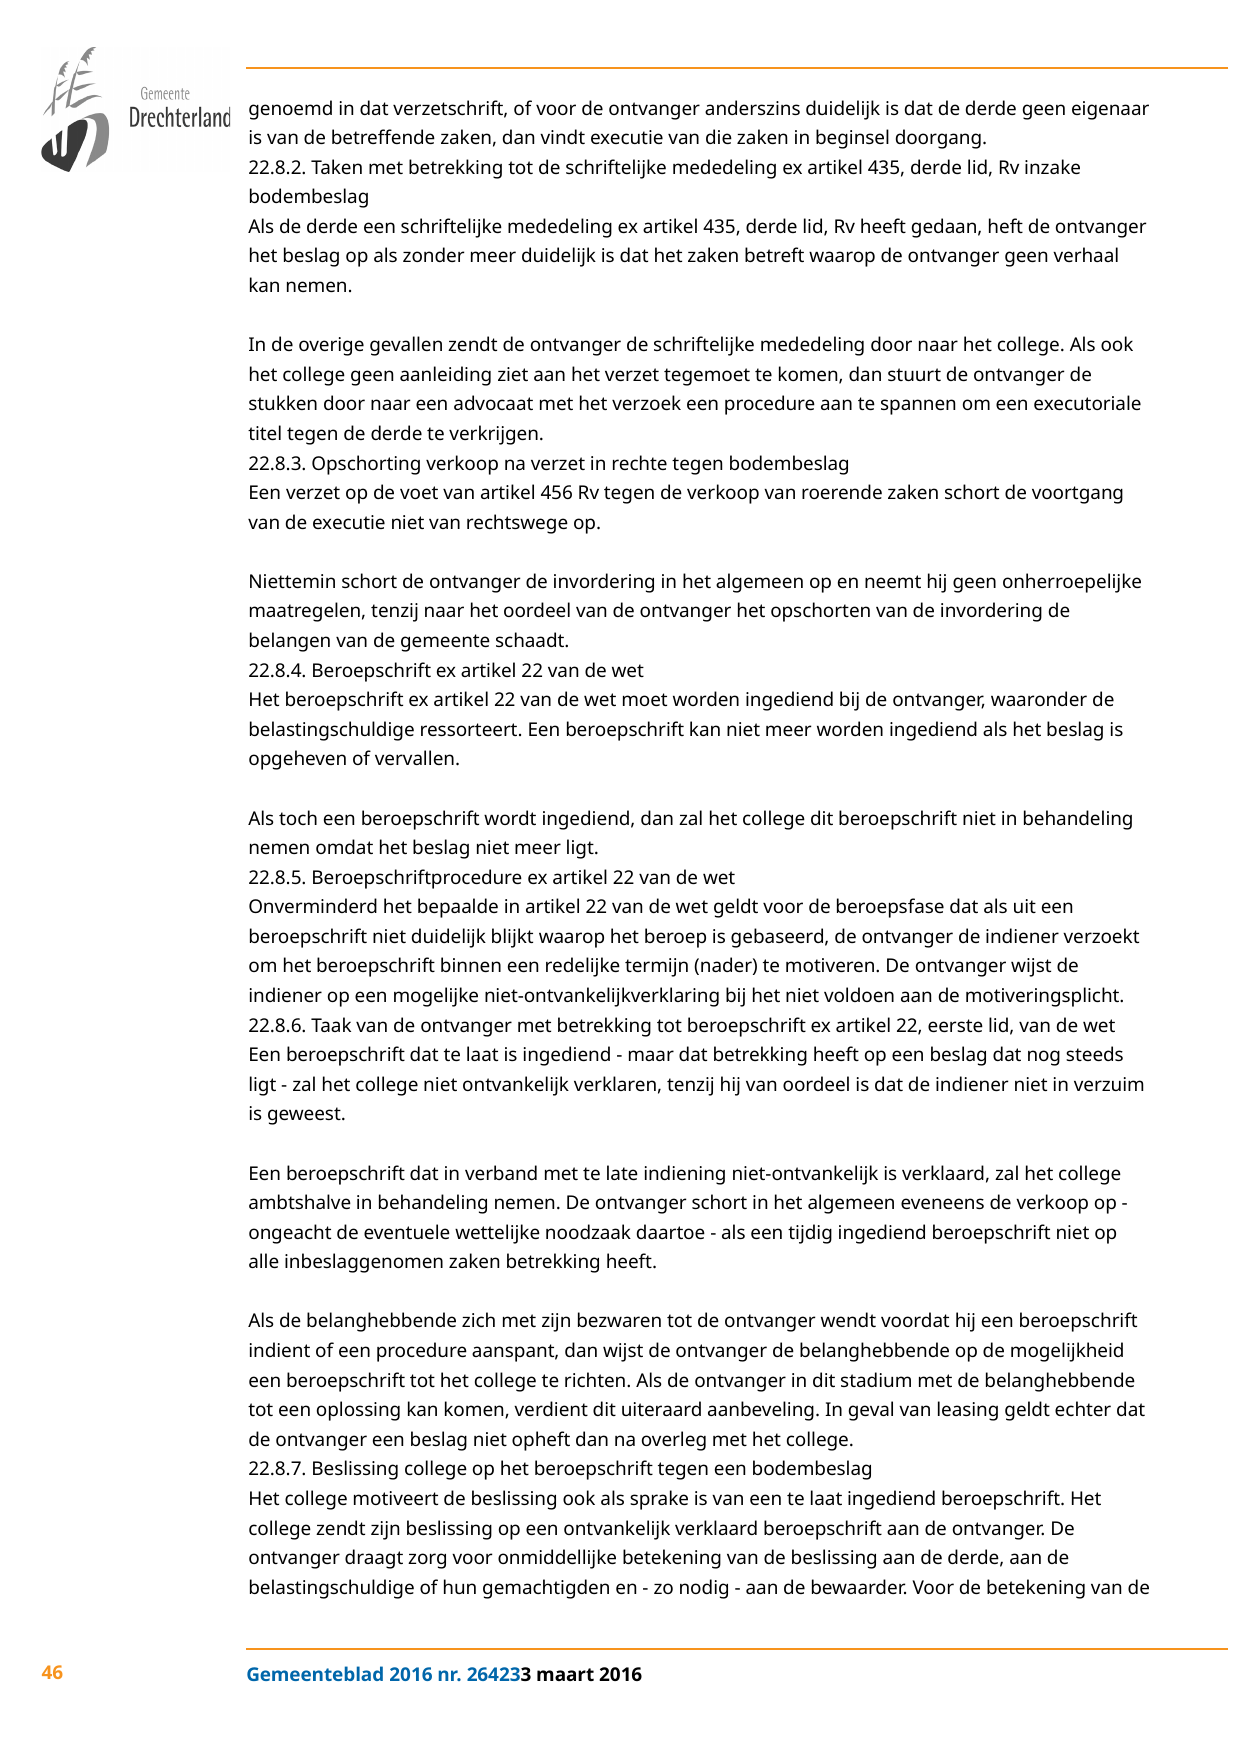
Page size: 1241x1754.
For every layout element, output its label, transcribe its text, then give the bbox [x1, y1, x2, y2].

text Het beroepschrift ex artikel 22 van de wet moet worden ingediend bij de ontvanger, waaronder de belastingschuldige ressorteert. Een beroepschrift kan niet meer worden ingediend als het beslag is opgeheven of vervallen. [248, 686, 1152, 771]
text 22.8.5. Beroepschriftprocedure ex artikel 22 van de wet [248, 864, 1152, 890]
text Als de derde een schriftelijke mededeling ex artikel 435, derde lid, Rv heeft gedaan, heft de ontvanger het beslag op als zonder meer duidelijk is dat het zaken betreft waarop de ontvanger geen verhaal kan nemen. [248, 213, 1152, 298]
text Als toch een beroepschrift wordt ingediend, dan zal het college dit beroepschrift niet in behandeling nemen omdat het beslag niet meer ligt. [248, 805, 1152, 860]
text Als de belanghebbende zich met zijn bezwaren tot de ontvanger wendt voordat hij een beroepschrift indient of een procedure aanspant, dan wijst de ontvanger de belanghebbende op de mogelijkheid een beroepschrift tot het college te richten. Als de ontvanger in dit stadium met de belanghebbende tot een oplossing kan komen, verdient dit uiteraard aanbeveling. In geval van leasing geldt echter dat de ontvanger een beslag niet opheft dan na overleg met het college. [248, 1308, 1152, 1452]
text Het college motiveert de beslissing ook als sprake is van een te laat ingediend beroepschrift. Het college zendt zijn beslissing op een ontvankelijk verklaard beroepschrift aan de ontvanger. De ontvanger draagt zorg voor onmiddellijke betekening van de beslissing aan de derde, aan de belastingschuldige of hun gemachtigden en - zo nodig - aan de bewaarder. Voor de betekening van de [248, 1485, 1152, 1600]
picture [41, 47, 231, 172]
text 22.8.2. Taken met betrekking tot de schriftelijke mededeling ex artikel 435, derde lid, Rv inzake bodembeslag [248, 154, 1152, 209]
text 22.8.6. Taak van de ontvanger met betrekking tot beroepschrift ex artikel 22, eerste lid, van de wet [248, 1012, 1152, 1038]
text 22.8.4. Beroepschrift ex artikel 22 van de wet [248, 657, 1152, 683]
text Een beroepschrift dat in verband met te late indiening niet-ontvankelijk is verklaard, zal het college ambtshalve in behandeling nemen. De ontvanger schort in het algemeen eveneens de verkoop op - ongeacht de eventuele wettelijke noodzaak daartoe - als een tijdig ingediend beroepschrift niet op alle inbeslaggenomen zaken betrekking heeft. [248, 1160, 1152, 1274]
text Onverminderd het bepaalde in artikel 22 van de wet geldt voor de beroepsfase dat als uit een beroepschrift niet duidelijk blijkt waarop het beroep is gebaseerd, de ontvanger de indiener verzoekt om het beroepschrift binnen een redelijke termijn (nader) te motiveren. De ontvanger wijst de indiener op een mogelijke niet-ontvankelijkverklaring bij het niet voldoen aan de motiveringsplicht. [248, 893, 1152, 1008]
text Een beroepschrift dat te laat is ingediend - maar dat betrekking heeft op een beslag dat nog steeds ligt - zal het college niet ontvankelijk verklaren, tenzij hij van oordeel is dat de indiener niet in verzuim is geweest. [248, 1041, 1152, 1126]
text Een verzet op de voet van artikel 456 Rv tegen de verkoop van roerende zaken schort de voortgang van de executie niet van rechtswege op. [248, 479, 1152, 535]
text 22.8.3. Opschorting verkoop na verzet in rechte tegen bodembeslag [248, 450, 1152, 476]
text Niettemin schort de ontvanger de invordering in het algemeen op en neemt hij geen onherroepelijke maatregelen, tenzij naar het oordeel van de ontvanger het opschorten van de invordering de belangen van de gemeente schaadt. [248, 568, 1152, 653]
text 22.8.7. Beslissing college op het beroepschrift tegen een bodembeslag [248, 1456, 1152, 1481]
text In de overige gevallen zendt de ontvanger de schriftelijke mededeling door naar het college. Als ook het college geen aanleiding ziet aan het verzet tegemoet te komen, dan stuurt de ontvanger de stukken door naar een advocaat met het verzoek een procedure aan te spannen om een executoriale titel tegen de derde te verkrijgen. [248, 331, 1152, 446]
text genoemd in dat verzetschrift, of voor de ontvanger anderszins duidelijk is dat de derde geen eigenaar is van de betreffende zaken, dan vindt executie van die zaken in beginsel doorgang. [248, 95, 1152, 150]
